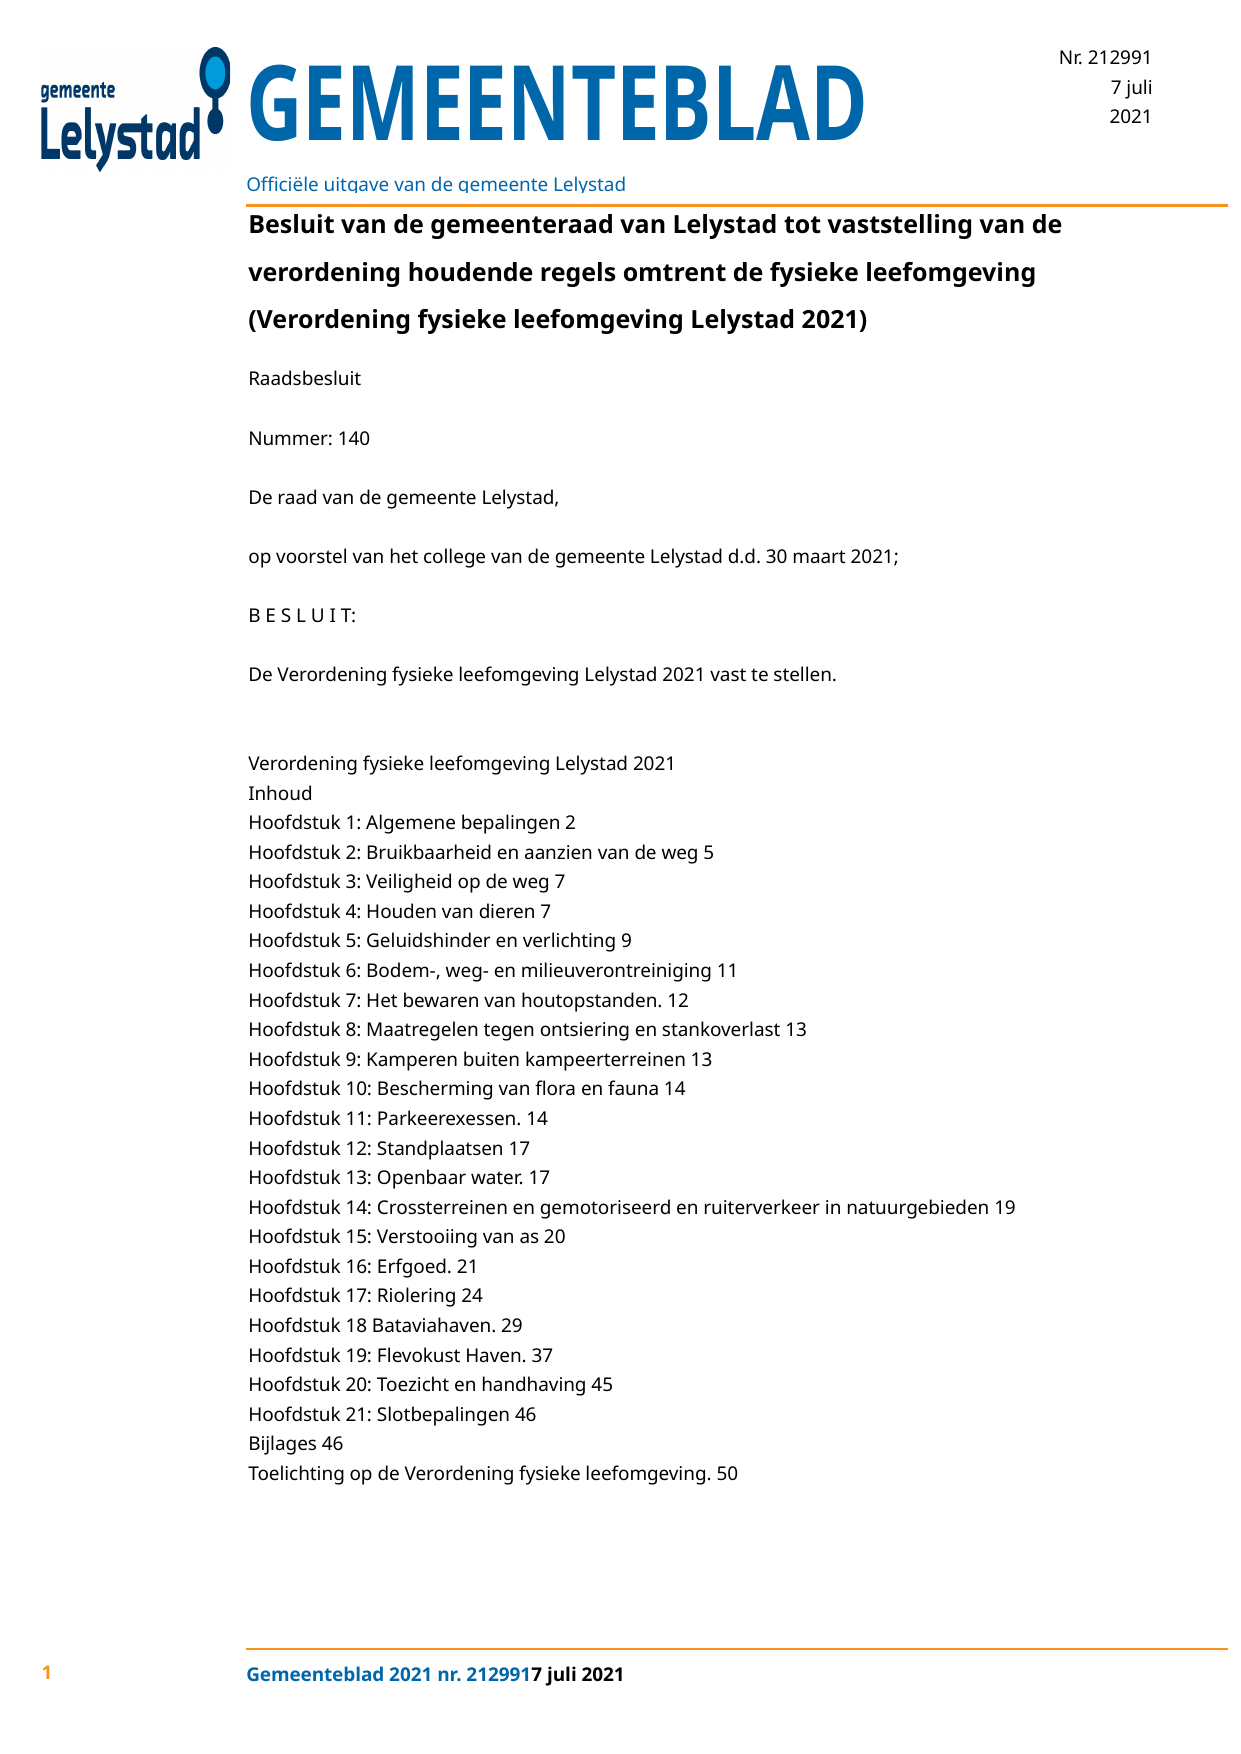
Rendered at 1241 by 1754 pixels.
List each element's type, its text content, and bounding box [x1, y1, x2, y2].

text Hoofdstuk 7: Het bewaren van houtopstanden. 12 [248, 987, 1152, 1012]
text Hoofdstuk 12: Standplaatsen 17 [248, 1135, 1152, 1160]
text Hoofdstuk 8: Maatregelen tegen ontsiering en stankoverlast 13 [248, 1016, 1152, 1042]
text Hoofdstuk 20: Toezicht en handhaving 45 [248, 1371, 1152, 1397]
text Hoofdstuk 3: Veiligheid op de weg 7 [248, 868, 1152, 894]
text op voorstel van het college van de gemeente Lelystad d.d. 30 maart 2021; [248, 543, 1152, 569]
text Hoofdstuk 21: Slotbepalingen 46 [248, 1401, 1152, 1427]
text Hoofdstuk 11: Parkeerexessen. 14 [248, 1105, 1152, 1131]
text Hoofdstuk 2: Bruikbaarheid en aanzien van de weg 5 [248, 839, 1152, 864]
text Hoofdstuk 13: Openbaar water. 17 [248, 1164, 1152, 1190]
text De raad van de gemeente Lelystad, [248, 484, 1152, 509]
text Hoofdstuk 10: Bescherming van flora en fauna 14 [248, 1076, 1152, 1101]
text Verordening fysieke leefomgeving Lelystad 2021 [248, 750, 1152, 776]
text Hoofdstuk 17: Riolering 24 [248, 1283, 1152, 1308]
text Inhoud [248, 780, 1152, 805]
text Bijlages 46 [248, 1431, 1152, 1456]
text Hoofdstuk 1: Algemene bepalingen 2 [248, 809, 1152, 835]
text Hoofdstuk 16: Erfgoed. 21 [248, 1253, 1152, 1279]
text Toelichting op de Verordening fysieke leefomgeving. 50 [248, 1460, 1152, 1486]
picture [41, 47, 231, 172]
text Hoofdstuk 14: Crossterreinen en gemotoriseerd en ruiterverkeer in natuurgebieden 19 [248, 1194, 1152, 1219]
text Nummer: 140 [248, 425, 1152, 450]
text De Verordening fysieke leefomgeving Lelystad 2021 vast te stellen. [248, 661, 1152, 687]
text Hoofdstuk 9: Kamperen buiten kampeerterreinen 13 [248, 1046, 1152, 1072]
text Hoofdstuk 19: Flevokust Haven. 37 [248, 1342, 1152, 1367]
text Raadsbesluit [248, 366, 1152, 391]
text B E S L U I T: [248, 602, 1152, 628]
text Hoofdstuk 15: Verstooiing van as 20 [248, 1223, 1152, 1249]
text Besluit van de gemeenteraad van Lelystad tot vaststelling van de verordening houdende regels omtrent de fysieke leefomgeving (Verordening fysieke leefomgeving Lelystad 2021) [248, 207, 1152, 336]
text Hoofdstuk 5: Geluidshinder en verlichting 9 [248, 928, 1152, 953]
text Hoofdstuk 18 Bataviahaven. 29 [248, 1312, 1152, 1338]
text Hoofdstuk 6: Bodem-, weg- en milieuverontreiniging 11 [248, 957, 1152, 983]
text Hoofdstuk 4: Houden van dieren 7 [248, 898, 1152, 924]
